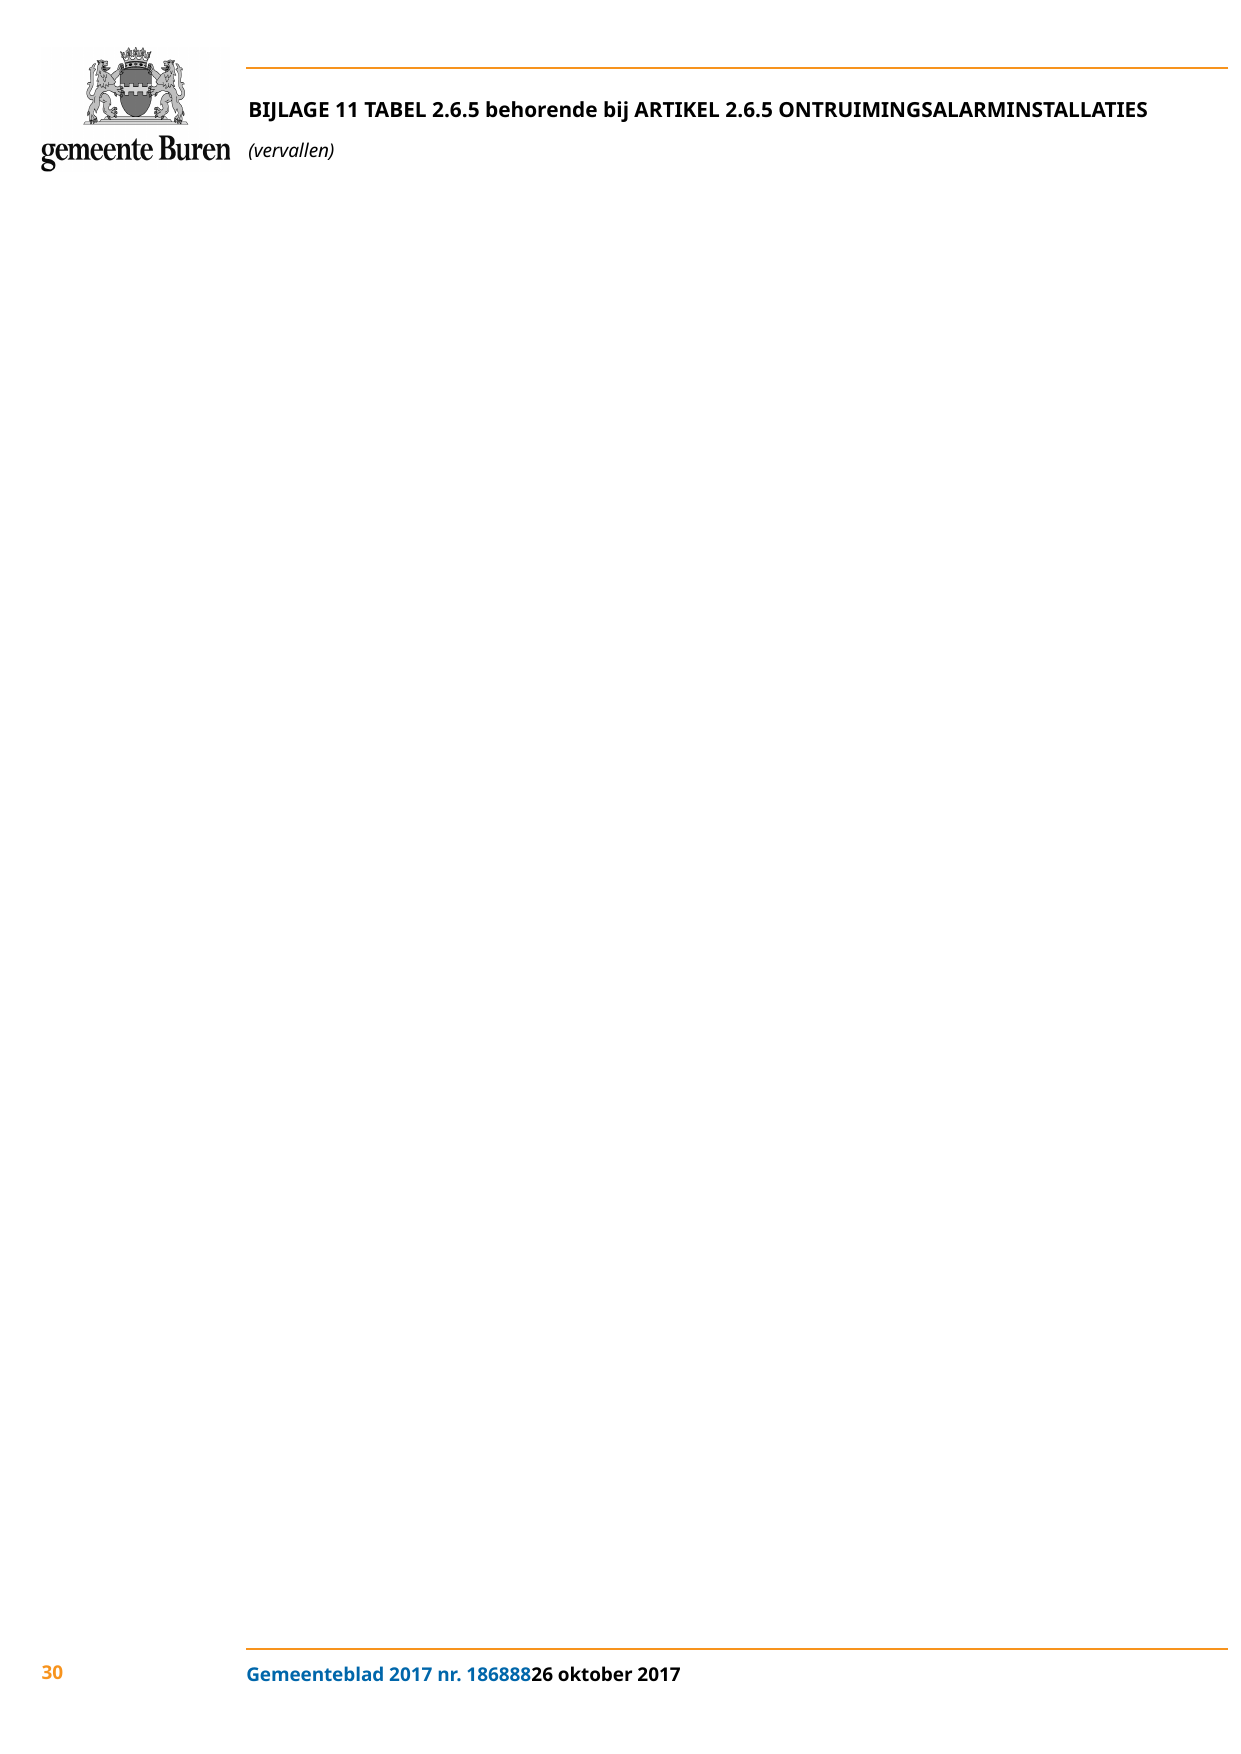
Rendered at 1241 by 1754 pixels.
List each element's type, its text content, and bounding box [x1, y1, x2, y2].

text (vervallen) [248, 137, 1152, 163]
text BIJLAGE 11 TABEL 2.6.5 behorende bij ARTIKEL 2.6.5 ONTRUIMINGSALARMINSTALLATIES [248, 95, 1152, 123]
picture [41, 47, 231, 172]
